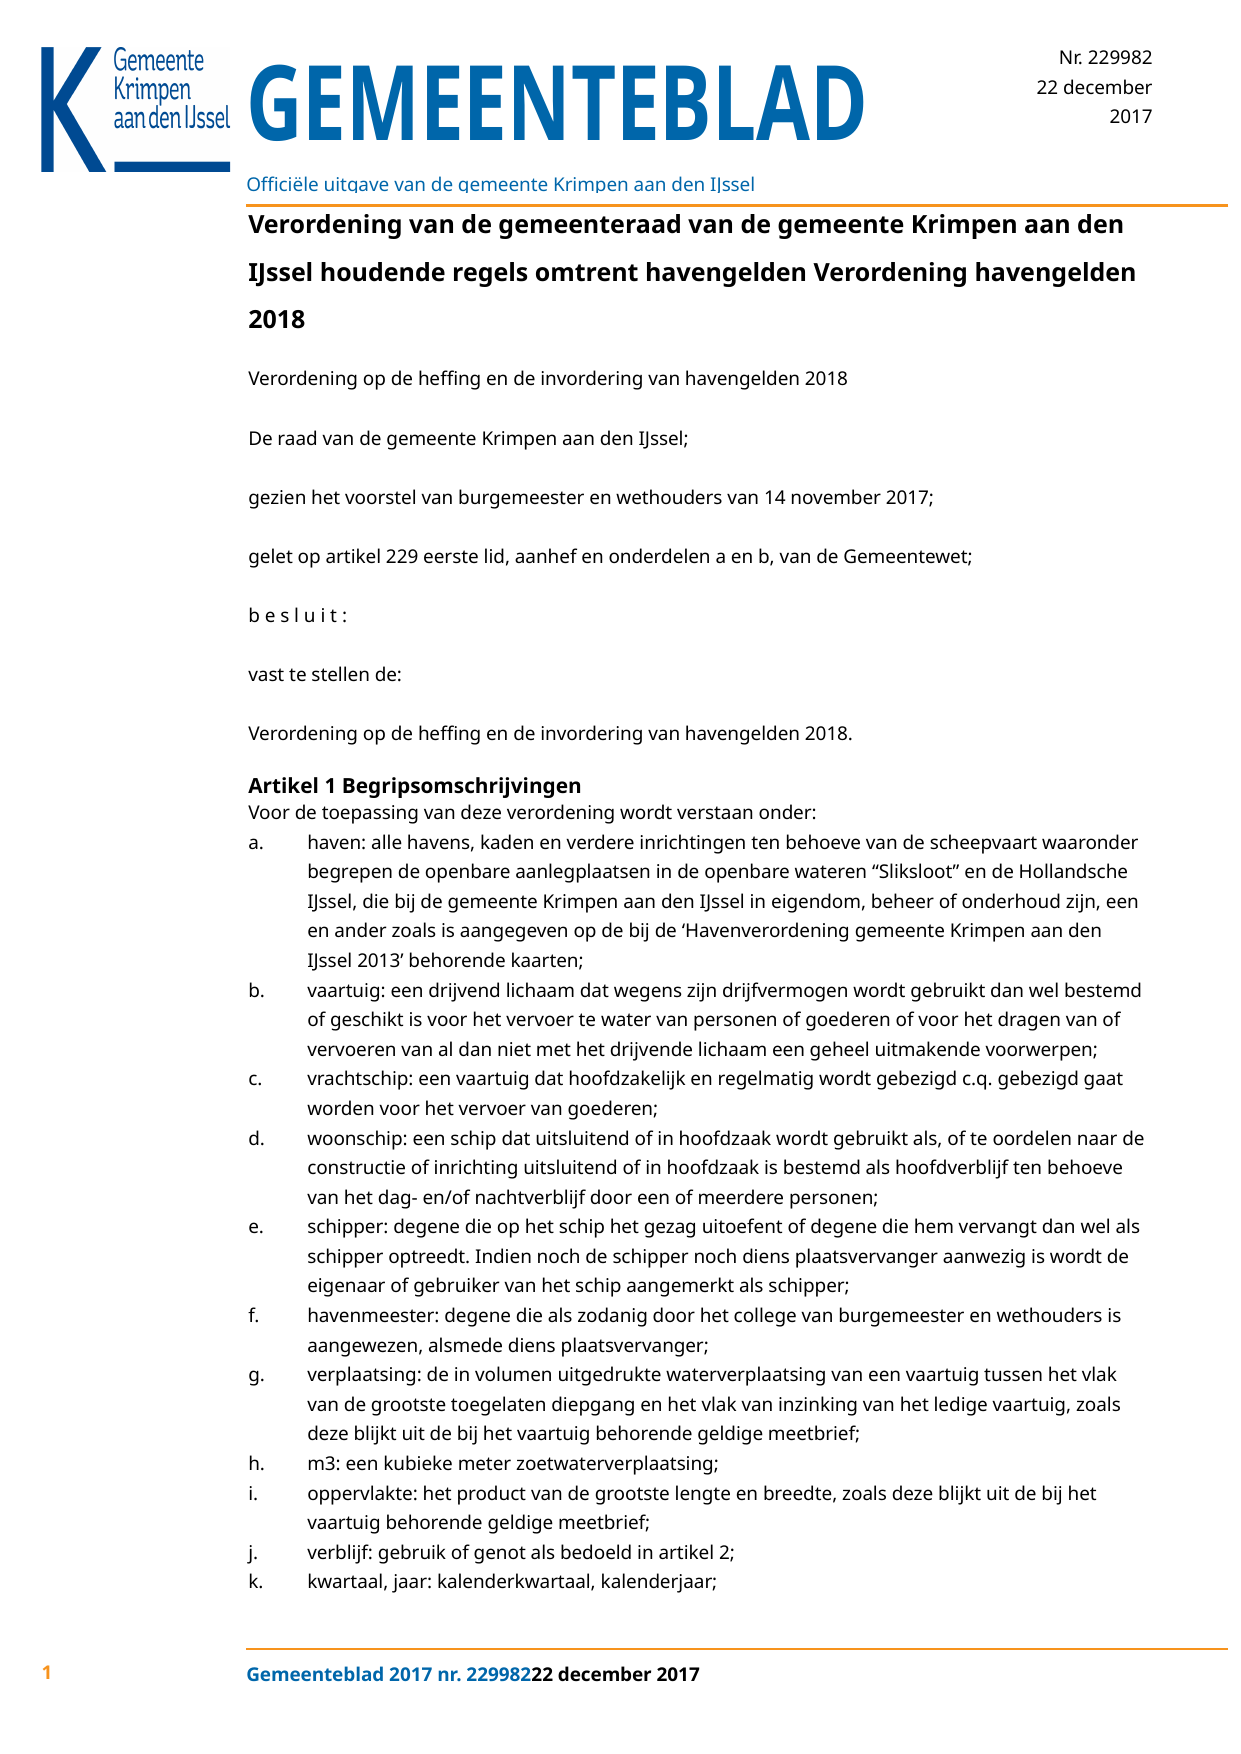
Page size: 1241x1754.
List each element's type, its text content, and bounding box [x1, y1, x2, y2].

list havenmeester: degene die als zodanig door het college van burgemeester en wethouders is aangewezen, alsmede diens plaatsvervanger; [248, 1302, 1152, 1358]
list schipper: degene die op het schip het gezag uitoefent of degene die hem vervangt dan wel als schipper optreedt. Indien noch de schipper noch diens plaatsvervanger aanwezig is wordt de eigenaar of gebruiker van het schip aangemerkt als schipper; [248, 1213, 1152, 1298]
text gezien het voorstel van burgemeester en wethouders van 14 november 2017; [248, 484, 1152, 509]
list m3: een kubieke meter zoetwaterverplaatsing; [248, 1450, 1152, 1476]
list verplaatsing: de in volumen uitgedrukte waterverplaatsing van een vaartuig tussen het vlak van de grootste toegelaten diepgang en het vlak van inzinking van het ledige vaartuig, zoals deze blijkt uit de bij het vaartuig behorende geldige meetbrief; [248, 1361, 1152, 1446]
picture [41, 47, 231, 172]
text Verordening van de gemeenteraad van de gemeente Krimpen aan den IJssel houdende regels omtrent havengelden Verordening havengelden 2018 [248, 207, 1152, 336]
text b e s l u i t : [248, 602, 1152, 628]
list woonschip: een schip dat uitsluitend of in hoofdzaak wordt gebruikt als, of te oordelen naar de constructie of inrichting uitsluitend of in hoofdzaak is bestemd als hoofdverblijf ten behoeve van het dag- en/of nachtverblijf door een of meerdere personen; [248, 1125, 1152, 1210]
text Verordening op de heffing en de invordering van havengelden 2018 [248, 366, 1152, 391]
list oppervlakte: het product van de grootste lengte en breedte, zoals deze blijkt uit de bij het vaartuig behorende geldige meetbrief; [248, 1480, 1152, 1535]
list vrachtschip: een vaartuig dat hoofdzakelijk en regelmatig wordt gebezigd c.q. gebezigd gaat worden voor het vervoer van goederen; [248, 1066, 1152, 1121]
text Artikel 1 Begripsomschrijvingen [248, 771, 1152, 799]
list haven: alle havens, kaden en verdere inrichtingen ten behoeve van de scheepvaart waaronder begrepen de openbare aanlegplaatsen in de openbare wateren “Sliksloot” en de Hollandsche IJssel, die bij de gemeente Krimpen aan den IJssel in eigendom, beheer of onderhoud zijn, een en ander zoals is aangegeven op de bij de ‘Havenverordening gemeente Krimpen aan den IJssel 2013’ behorende kaarten; [248, 829, 1152, 973]
text Voor de toepassing van deze verordening wordt verstaan onder: [248, 799, 1152, 825]
text gelet op artikel 229 eerste lid, aanhef en onderdelen a en b, van de Gemeentewet; [248, 543, 1152, 569]
list kwartaal, jaar: kalenderkwartaal, kalenderjaar; [248, 1568, 1152, 1594]
text Verordening op de heffing en de invordering van havengelden 2018. [248, 721, 1152, 746]
text De raad van de gemeente Krimpen aan den IJssel; [248, 425, 1152, 450]
list verblijf: gebruik of genot als bedoeld in artikel 2; [248, 1539, 1152, 1565]
text vast te stellen de: [248, 661, 1152, 687]
list vaartuig: een drijvend lichaam dat wegens zijn drijfvermogen wordt gebruikt dan wel bestemd of geschikt is voor het vervoer te water van personen of goederen of voor het dragen van of vervoeren van al dan niet met het drijvende lichaam een geheel uitmakende voorwerpen; [248, 977, 1152, 1062]
